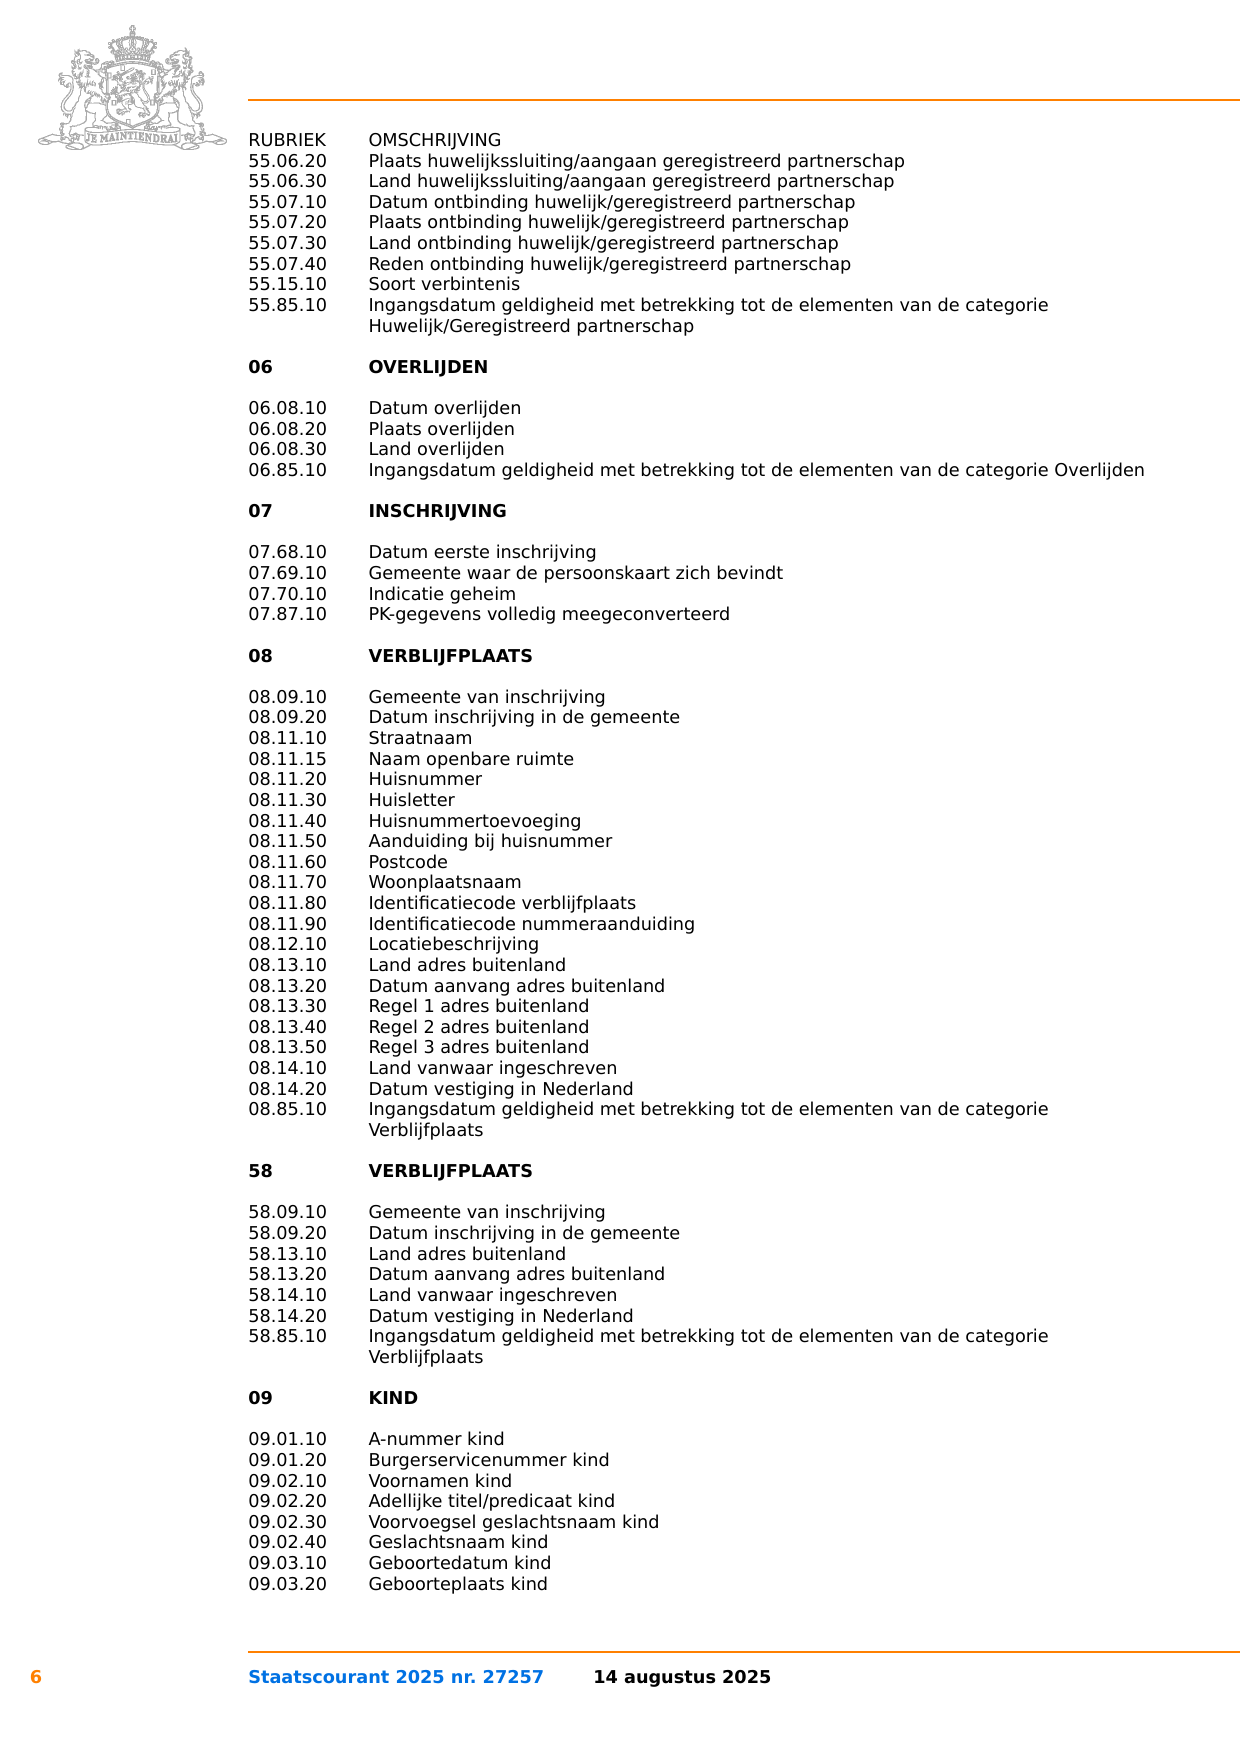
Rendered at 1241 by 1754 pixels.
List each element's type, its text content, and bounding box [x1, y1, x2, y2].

table_cell 55.07.20 [248, 213, 362, 233]
table_cell 08.11.90 [248, 914, 362, 934]
table_cell 08.09.20 [248, 708, 362, 728]
table_cell Identificatiecode nummeraanduiding [363, 914, 1163, 934]
table_cell Geboorteplaats kind [363, 1574, 1163, 1594]
table_cell 06.08.20 [248, 419, 362, 439]
table_cell 08.13.30 [248, 996, 362, 1017]
table_cell Adellijke titel/predicaat kind [363, 1491, 1163, 1512]
table_cell Ingangsdatum geldigheid met betrekking tot de elementen van de categorie Verblijfplaats [363, 1099, 1163, 1141]
table_cell 58 [248, 1161, 362, 1182]
table_cell Land vanwaar ingeschreven [363, 1058, 1163, 1079]
table_cell 08.14.20 [248, 1079, 362, 1099]
table_cell Geboortedatum kind [363, 1553, 1163, 1574]
table_cell [248, 666, 362, 687]
picture [38, 25, 227, 150]
table_cell [363, 481, 1163, 501]
table_cell Land adres buitenland [363, 955, 1163, 976]
table_cell [248, 336, 362, 357]
table_cell INSCHRIJVING [363, 501, 1163, 522]
table_cell 09.01.10 [248, 1429, 362, 1450]
table_cell Ingangsdatum geldigheid met betrekking tot de elementen van de categorie Huwelijk/Geregistreerd partnerschap [363, 295, 1163, 336]
table_cell 08.11.10 [248, 728, 362, 749]
table_cell 09.02.40 [248, 1533, 362, 1553]
table_cell [363, 1182, 1163, 1202]
table_cell 08.09.10 [248, 687, 362, 707]
table_cell 09.02.30 [248, 1512, 362, 1532]
table_cell [248, 1409, 362, 1429]
table_cell Ingangsdatum geldigheid met betrekking tot de elementen van de categorie Verblijfplaats [363, 1326, 1163, 1367]
table_cell [248, 625, 362, 646]
table_cell Datum aanvang adres buitenland [363, 1264, 1163, 1285]
table_cell Datum ontbinding huwelijk/geregistreerd partnerschap [363, 192, 1163, 212]
table_cell KIND [363, 1388, 1163, 1409]
table_cell [363, 1368, 1163, 1388]
table_cell Woonplaatsnaam [363, 873, 1163, 893]
table_cell Datum overlijden [363, 398, 1163, 419]
table_cell Voorvoegsel geslachtsnaam kind [363, 1512, 1163, 1532]
table_cell Geslachtsnaam kind [363, 1533, 1163, 1553]
table_cell Straatnaam [363, 728, 1163, 749]
table_cell 06.08.30 [248, 439, 362, 460]
table_cell Land ontbinding huwelijk/geregistreerd partnerschap [363, 233, 1163, 254]
table_cell 09 [248, 1388, 362, 1409]
table_cell 06.08.10 [248, 398, 362, 419]
table_cell 08.13.10 [248, 955, 362, 976]
table_cell Datum aanvang adres buitenland [363, 976, 1163, 996]
table_cell [363, 378, 1163, 398]
table_cell VERBLIJFPLAATS [363, 1161, 1163, 1182]
table_cell Reden ontbinding huwelijk/geregistreerd partnerschap [363, 254, 1163, 274]
table_cell Naam openbare ruimte [363, 749, 1163, 769]
table_cell 07.68.10 [248, 543, 362, 563]
table_cell Land adres buitenland [363, 1244, 1163, 1264]
table_cell 55.85.10 [248, 295, 362, 336]
table_cell 08.11.15 [248, 749, 362, 769]
table_cell Datum inschrijving in de gemeente [363, 708, 1163, 728]
table_cell 58.09.10 [248, 1203, 362, 1223]
table_cell 07.87.10 [248, 604, 362, 625]
table_cell 09.03.10 [248, 1553, 362, 1574]
table_cell [363, 666, 1163, 687]
table_cell Ingangsdatum geldigheid met betrekking tot de elementen van de categorie Overlijden [363, 460, 1163, 481]
table_cell Datum inschrijving in de gemeente [363, 1223, 1163, 1244]
table_cell Land vanwaar ingeschreven [363, 1285, 1163, 1306]
table_cell 09.03.20 [248, 1574, 362, 1594]
table_cell Land overlijden [363, 439, 1163, 460]
table_cell 55.07.10 [248, 192, 362, 212]
table_cell Plaats ontbinding huwelijk/geregistreerd partnerschap [363, 213, 1163, 233]
table_cell [248, 1141, 362, 1161]
table_cell 07 [248, 501, 362, 522]
table_cell Aanduiding bij huisnummer [363, 831, 1163, 852]
table_cell Identificatiecode verblijfplaats [363, 893, 1163, 914]
table_cell Datum eerste inschrijving [363, 543, 1163, 563]
table_cell OVERLIJDEN [363, 357, 1163, 377]
table_cell 08.11.80 [248, 893, 362, 914]
table_cell 09.02.20 [248, 1491, 362, 1512]
table_cell Huisnummertoevoeging [363, 811, 1163, 831]
table_cell 09.02.10 [248, 1471, 362, 1491]
table_cell 08.11.40 [248, 811, 362, 831]
table_cell Land huwelijkssluiting/aangaan geregistreerd partnerschap [363, 171, 1163, 192]
table_cell Gemeente van inschrijving [363, 1203, 1163, 1223]
table_cell Huisletter [363, 790, 1163, 811]
table_cell 08.13.50 [248, 1038, 362, 1058]
table_cell [248, 522, 362, 542]
table_cell [363, 1409, 1163, 1429]
table_cell 08.12.10 [248, 934, 362, 955]
table_cell Locatiebeschrijving [363, 934, 1163, 955]
table_cell Burgerservicenummer kind [363, 1450, 1163, 1471]
table_cell PK-gegevens volledig meegeconverteerd [363, 604, 1163, 625]
table_cell [248, 481, 362, 501]
table_cell 55.07.30 [248, 233, 362, 254]
table_cell 08.11.60 [248, 852, 362, 872]
table_cell 06 [248, 357, 362, 377]
table_cell 58.85.10 [248, 1326, 362, 1367]
table_cell 08.11.70 [248, 873, 362, 893]
table_cell [363, 522, 1163, 542]
table_cell [363, 1141, 1163, 1161]
table_cell 55.15.10 [248, 274, 362, 295]
table_cell Regel 2 adres buitenland [363, 1017, 1163, 1037]
table_cell 55.06.20 [248, 151, 362, 171]
table_cell [248, 378, 362, 398]
table_cell Datum vestiging in Nederland [363, 1079, 1163, 1099]
table_cell 08.85.10 [248, 1099, 362, 1141]
table_cell [363, 625, 1163, 646]
table_cell Regel 1 adres buitenland [363, 996, 1163, 1017]
table_cell Gemeente waar de persoonskaart zich bevindt [363, 563, 1163, 584]
table_cell 06.85.10 [248, 460, 362, 481]
table_cell Huisnummer [363, 769, 1163, 790]
table_cell VERBLIJFPLAATS [363, 646, 1163, 666]
table_cell 58.13.10 [248, 1244, 362, 1264]
table_cell 58.14.20 [248, 1306, 362, 1326]
table_cell 55.06.30 [248, 171, 362, 192]
table_cell Indicatie geheim [363, 584, 1163, 604]
table_cell 08.11.30 [248, 790, 362, 811]
table_cell 08.11.20 [248, 769, 362, 790]
table_cell 08.14.10 [248, 1058, 362, 1079]
table_header RUBRIEK [248, 130, 362, 151]
table_cell Datum vestiging in Nederland [363, 1306, 1163, 1326]
table_cell 07.69.10 [248, 563, 362, 584]
table_cell Gemeente van inschrijving [363, 687, 1163, 707]
table_cell [248, 1182, 362, 1202]
table_cell Plaats overlijden [363, 419, 1163, 439]
table_cell 08.11.50 [248, 831, 362, 852]
table_cell Plaats huwelijkssluiting/aangaan geregistreerd partnerschap [363, 151, 1163, 171]
table_cell 58.14.10 [248, 1285, 362, 1306]
table_cell 09.01.20 [248, 1450, 362, 1471]
table_cell 07.70.10 [248, 584, 362, 604]
table_cell Soort verbintenis [363, 274, 1163, 295]
table_cell 55.07.40 [248, 254, 362, 274]
table_cell Voornamen kind [363, 1471, 1163, 1491]
table_cell 58.13.20 [248, 1264, 362, 1285]
table_cell 58.09.20 [248, 1223, 362, 1244]
table_cell [363, 336, 1163, 357]
table_cell 08.13.40 [248, 1017, 362, 1037]
table_cell [248, 1368, 362, 1388]
table_header OMSCHRIJVING [363, 130, 1163, 151]
table_cell A-nummer kind [363, 1429, 1163, 1450]
table_cell 08 [248, 646, 362, 666]
table_cell Postcode [363, 852, 1163, 872]
table_cell Regel 3 adres buitenland [363, 1038, 1163, 1058]
table_cell 08.13.20 [248, 976, 362, 996]
